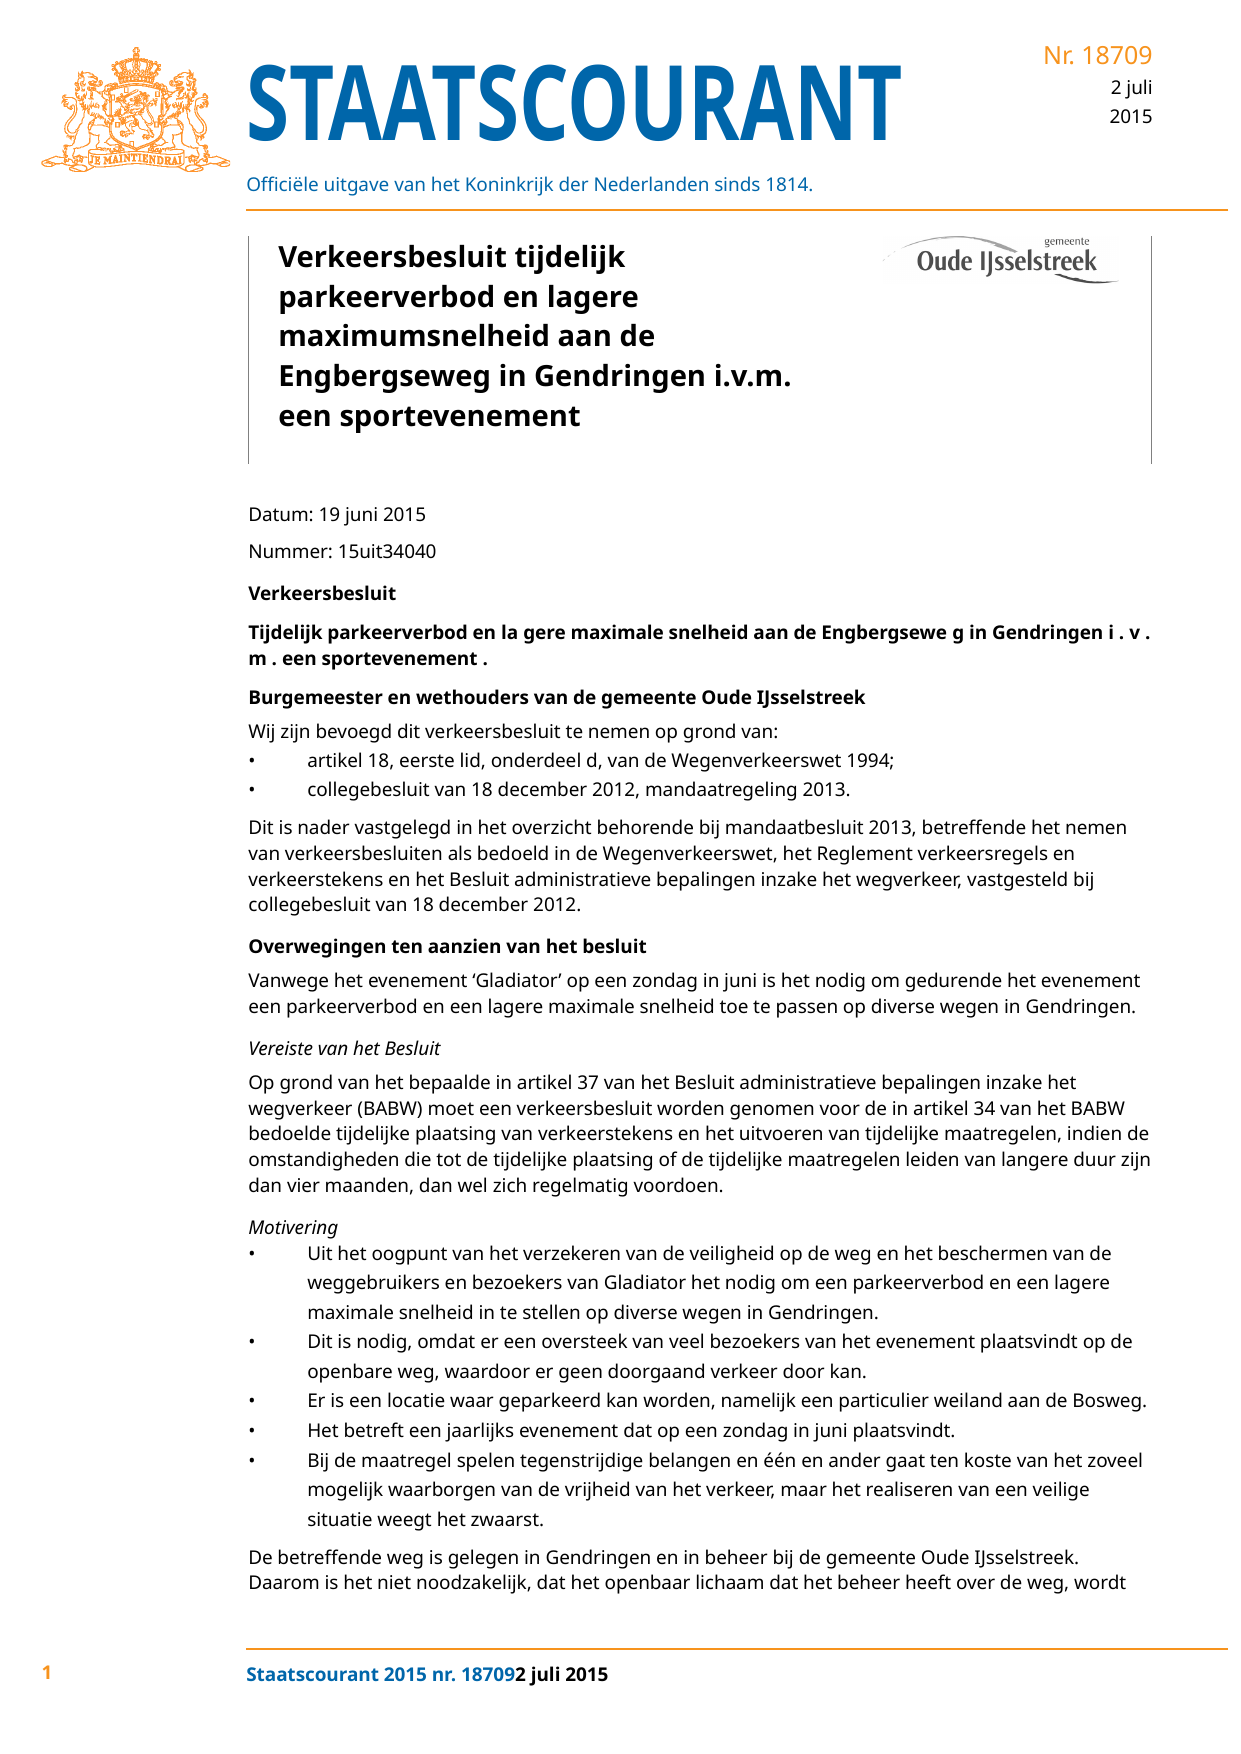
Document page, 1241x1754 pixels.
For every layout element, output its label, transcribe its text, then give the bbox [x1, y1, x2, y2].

text Burgemeester en wethouders van de gemeente Oude IJsselstreek [248, 684, 1152, 710]
list Bij de maatregel spelen tegenstrijdige belangen en één en ander gaat ten koste van het zoveel mogelijk waarborgen van de vrijheid van het verkeer, maar het realiseren van een veilige situatie weegt het zwaarst. [248, 1447, 1152, 1532]
text Motivering [248, 1214, 1152, 1240]
list collegebesluit van 18 december 2012, mandaatregeling 2013. [248, 776, 1152, 802]
text De betreffende weg is gelegen in Gendringen en in beheer bij de gemeente Oude IJsselstreek. Daarom is het niet noodzakelijk, dat het openbaar lichaam dat het beheer heeft over de weg, wordt [248, 1544, 1152, 1595]
text Wij zijn bevoegd dit verkeersbesluit te nemen op grond van: [248, 718, 1152, 744]
text Verkeersbesluit [248, 580, 1152, 606]
text Tijdelijk parkeerverbod en la gere maximale snelheid aan de Engbergsewe g in Gendringen i . v . m . een sportevenement . [248, 619, 1152, 671]
text Overwegingen ten aanzien van het besluit [248, 933, 1152, 959]
picture [41, 47, 231, 172]
text Datum: 19 juni 2015 [248, 502, 1152, 527]
text Vanwege het evenement ‘Gladiator’ op een zondag in juni is het nodig om gedurende het evenement een parkeerverbod en een lagere maximale snelheid toe te passen op diverse wegen in Gendringen. [248, 967, 1152, 1019]
text Dit is nader vastgelegd in het overzicht behorende bij mandaatbesluit 2013, betreffende het nemen van verkeersbesluiten als bedoeld in de Wegenverkeerswet, het Reglement verkeersregels en verkeerstekens en het Besluit administratieve bepalingen inzake het wegverkeer, vastgesteld bij collegebesluit van 18 december 2012. [248, 814, 1152, 917]
list Er is een locatie waar geparkeerd kan worden, namelijk een particulier weiland aan de Bosweg. [248, 1388, 1152, 1413]
text Op grond van het bepaalde in artikel 37 van het Besluit administratieve bepalingen inzake het wegverkeer (BABW) moet een verkeersbesluit worden genomen voor de in artikel 34 van het BABW bedoelde tijdelijke plaatsing van verkeerstekens en het uitvoeren van tijdelijke maatregelen, indien de omstandigheden die tot de tijdelijke plaatsing of de tijdelijke maatregelen leiden van langere duur zijn dan vier maanden, dan wel zich regelmatig voordoen. [248, 1069, 1152, 1198]
picture [882, 236, 1119, 284]
list Dit is nodig, omdat er een oversteek van veel bezoekers van het evenement plaatsvindt op de openbare weg, waardoor er geen doorgaand verkeer door kan. [248, 1328, 1152, 1384]
list Uit het oogpunt van het verzekeren van de veiligheid op de weg en het beschermen van de weggebruikers en bezoekers van Gladiator het nodig om een parkeerverbod en een lagere maximale snelheid in te stellen op diverse wegen in Gendringen. [248, 1240, 1152, 1324]
text Nummer: 15uit34040 [248, 538, 1152, 564]
list Het betreft een jaarlijks evenement dat op een zondag in juni plaatsvindt. [248, 1417, 1152, 1443]
list artikel 18, eerste lid, onderdeel d, van de Wegenverkeerswet 1994; [248, 747, 1152, 773]
text Vereiste van het Besluit [248, 1035, 1152, 1061]
table_header Verkeersbesluit tijdelijk parkeerverbod en lagere maximumsnelheid aan de Engbergseweg in Gendringen i.v.m. een sportevenement [249, 236, 850, 464]
table_header [850, 236, 1151, 464]
